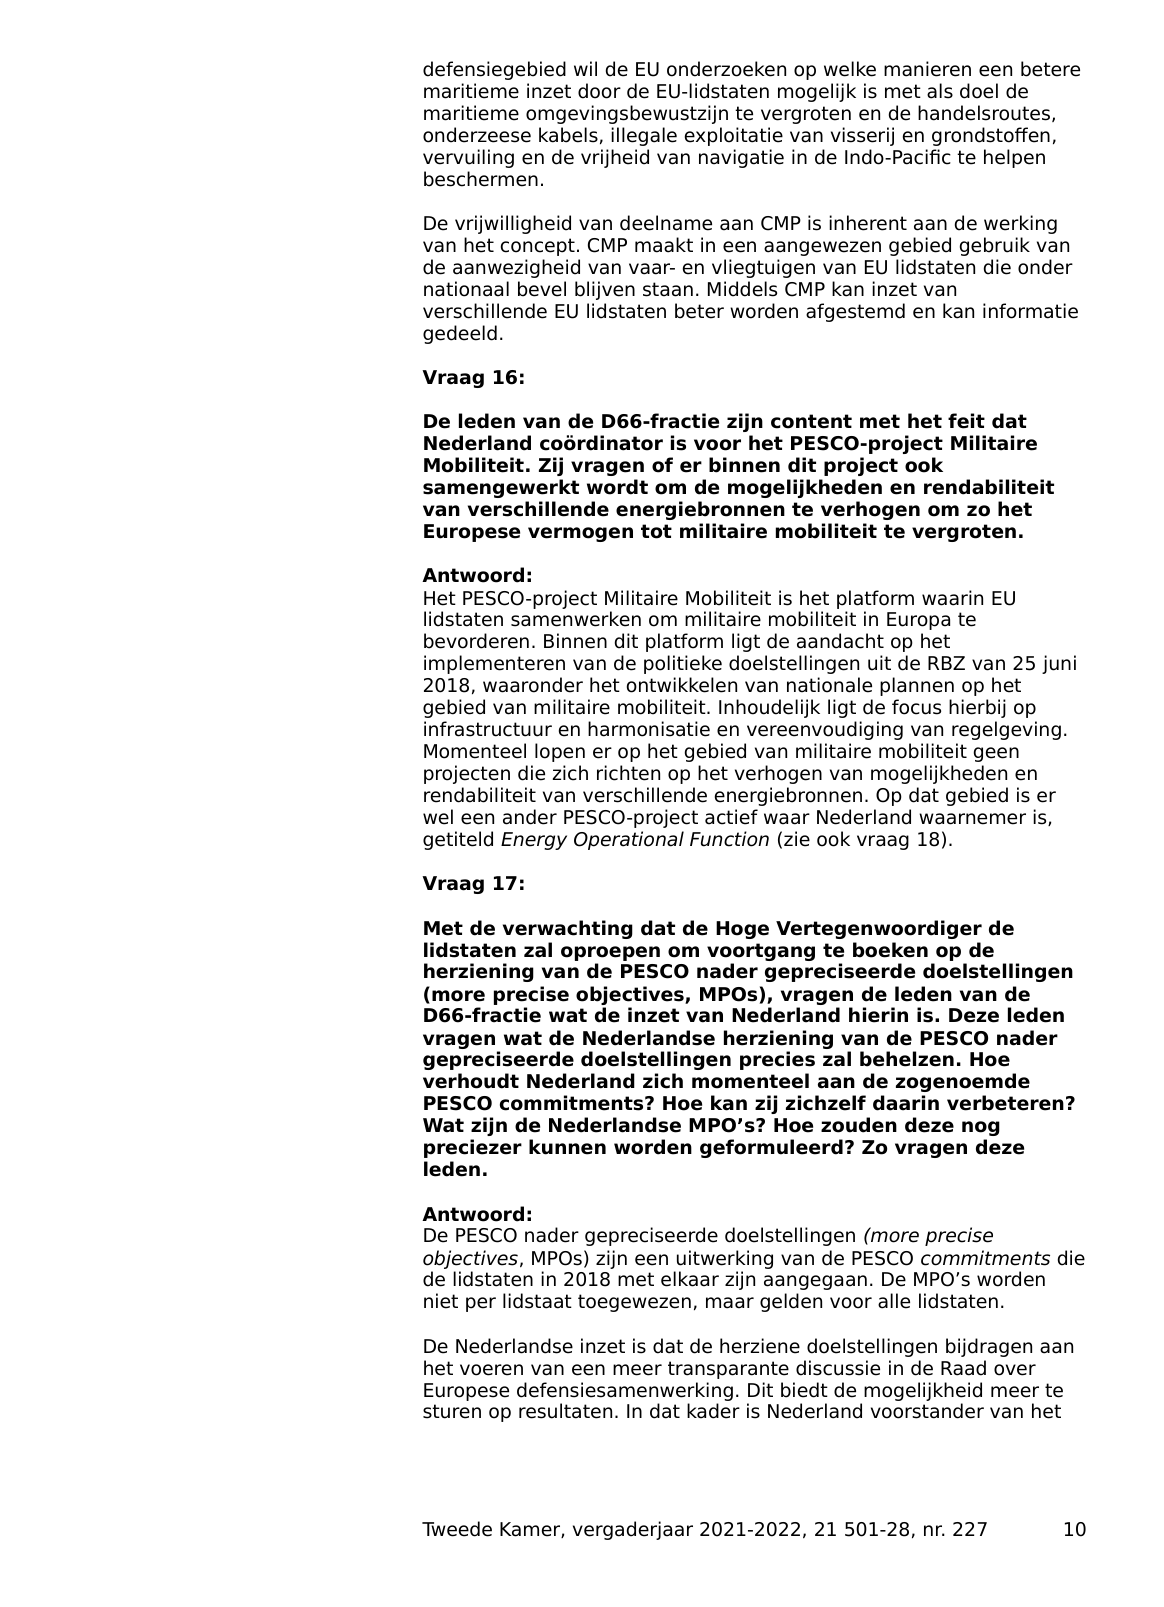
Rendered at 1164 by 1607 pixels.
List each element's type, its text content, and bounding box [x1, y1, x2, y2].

text De PESCO nader gepreciseerde doelstellingen (more precise objectives, MPOs) zijn een uitwerking van de PESCO commitments die de lidstaten in 2018 met elkaar zijn aangegaan. De MPO’s worden niet per lidstaat toegewezen, maar gelden voor alle lidstaten. [422, 1225, 1087, 1313]
text De leden van de D66-fractie zijn content met het feit dat Nederland coördinator is voor het PESCO-project Militaire Mobiliteit. Zij vragen of er binnen dit project ook samengewerkt wordt om de mogelijkheden en rendabiliteit van verschillende energiebronnen te verhogen om zo het Europese vermogen tot militaire mobiliteit te vergroten. [422, 411, 1087, 543]
text Met de verwachting dat de Hoge Vertegenwoordiger de lidstaten zal oproepen om voortgang te boeken op de herziening van de PESCO nader gepreciseerde doelstellingen (more precise objectives, MPOs), vragen de leden van de D66-fractie wat de inzet van Nederland hierin is. Deze leden vragen wat de Nederlandse herziening van de PESCO nader gepreciseerde doelstellingen precies zal behelzen. Hoe verhoudt Nederland zich momenteel aan de zogenoemde PESCO commitments? Hoe kan zij zichzelf daarin verbeteren? Wat zijn de Nederlandse MPO’s? Hoe zouden deze nog preciezer kunnen worden geformuleerd? Zo vragen deze leden. [422, 917, 1087, 1181]
subtitle Antwoord: [422, 1203, 1087, 1225]
text De vrijwilligheid van deelname aan CMP is inherent aan de werking van het concept. CMP maakt in een aangewezen gebied gebruik van de aanwezigheid van vaar- en vliegtuigen van EU lidstaten die onder nationaal bevel blijven staan. Middels CMP kan inzet van verschillende EU lidstaten beter worden afgestemd en kan informatie gedeeld. [422, 213, 1087, 345]
text Het PESCO-project Militaire Mobiliteit is het platform waarin EU lidstaten samenwerken om militaire mobiliteit in Europa te bevorderen. Binnen dit platform ligt de aandacht op het implementeren van de politieke doelstellingen uit de RBZ van 25 juni 2018, waaronder het ontwikkelen van nationale plannen op het gebied van militaire mobiliteit. Inhoudelijk ligt de focus hierbij op infrastructuur en harmonisatie en vereenvoudiging van regelgeving. Momenteel lopen er op het gebied van militaire mobiliteit geen projecten die zich richten op het verhogen van mogelijkheden en rendabiliteit van verschillende energiebronnen. Op dat gebied is er wel een ander PESCO-project actief waar Nederland waarnemer is, getiteld Energy Operational Function (zie ook vraag 18). [422, 587, 1087, 851]
subtitle Vraag 16: [422, 367, 1087, 389]
subtitle Antwoord: [422, 565, 1087, 587]
text De Nederlandse inzet is dat de herziene doelstellingen bijdragen aan het voeren van een meer transparante discussie in de Raad over Europese defensiesamenwerking. Dit biedt de mogelijkheid meer te sturen op resultaten. In dat kader is Nederland voorstander van het [422, 1336, 1087, 1423]
subtitle Vraag 17: [422, 873, 1087, 895]
text defensiegebied wil de EU onderzoeken op welke manieren een betere maritieme inzet door de EU-lidstaten mogelijk is met als doel de maritieme omgevingsbewustzijn te vergroten en de handelsroutes, onderzeese kabels, illegale exploitatie van visserij en grondstoffen, vervuiling en de vrijheid van navigatie in de Indo-Pacific te helpen beschermen. [422, 59, 1087, 191]
